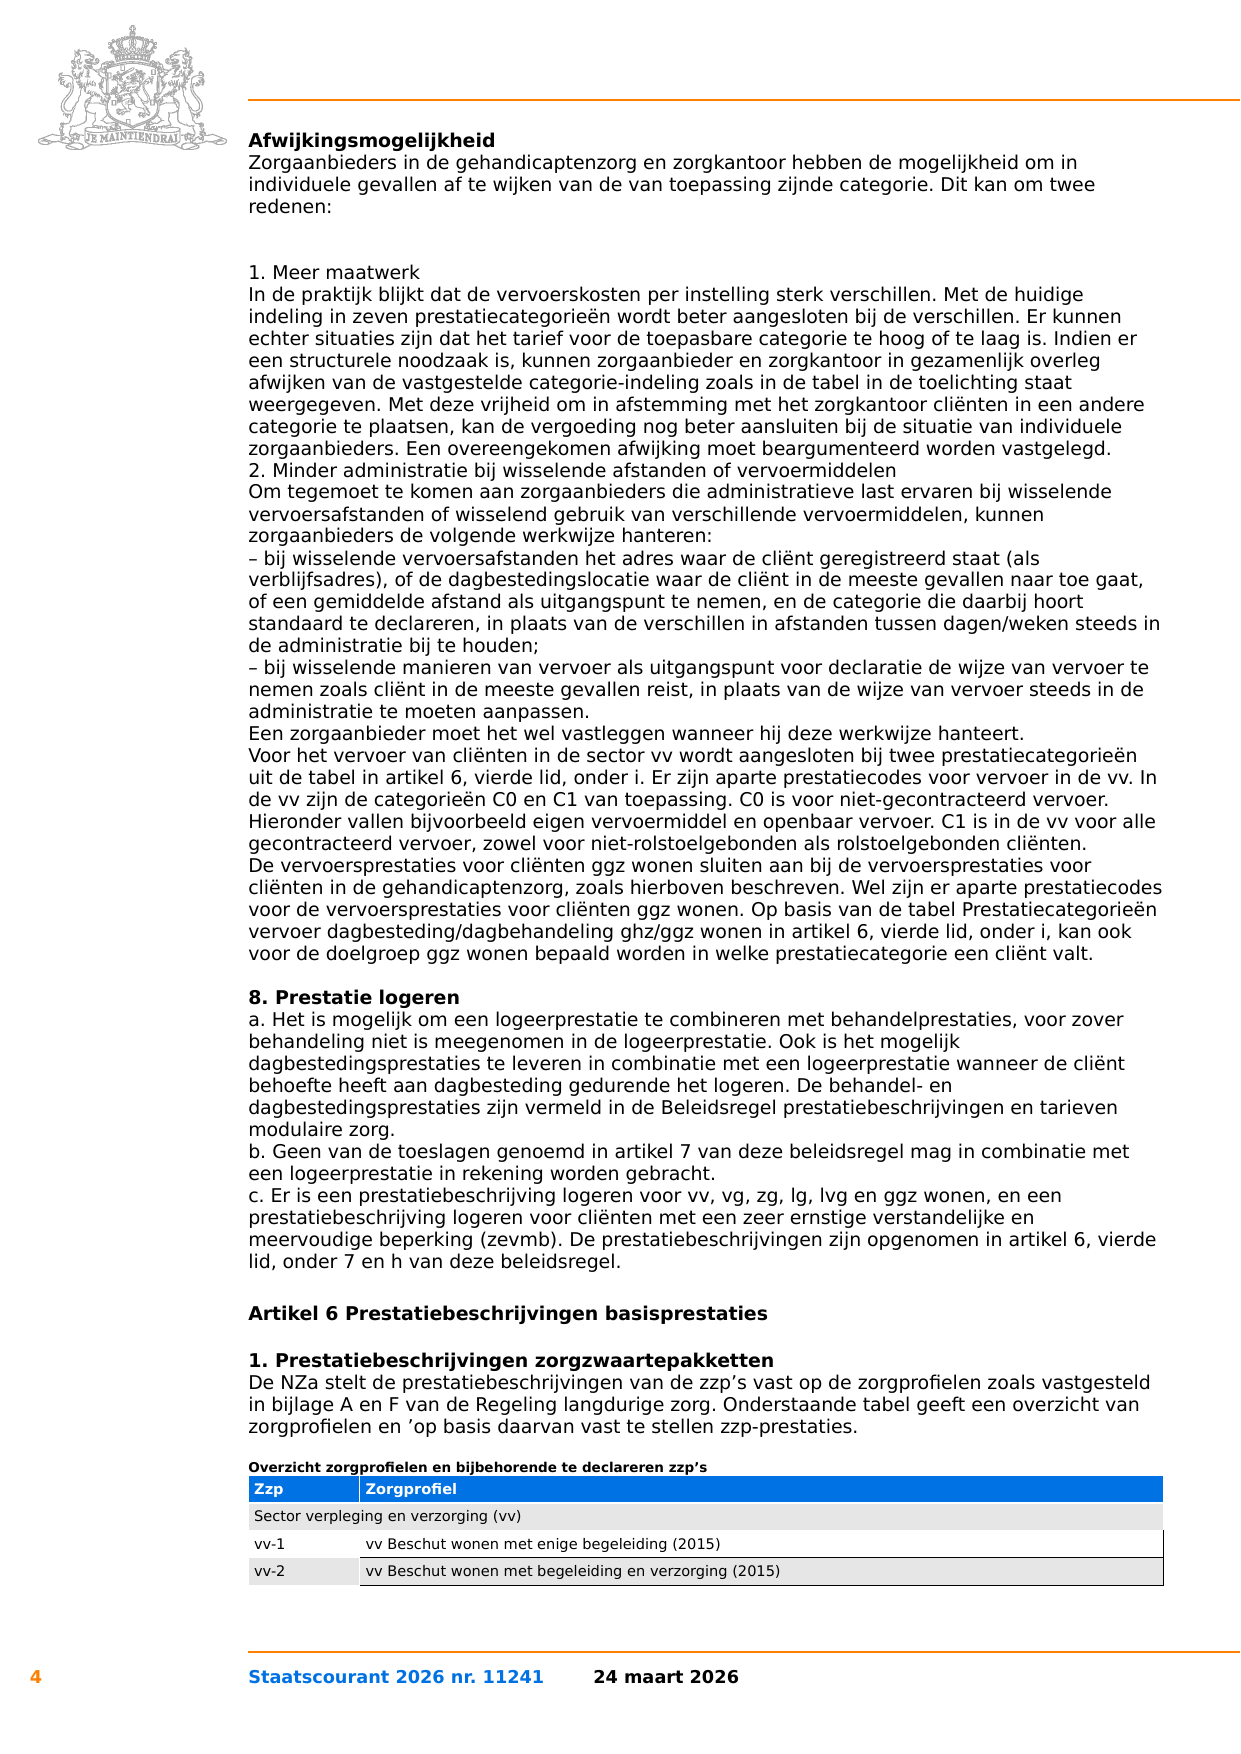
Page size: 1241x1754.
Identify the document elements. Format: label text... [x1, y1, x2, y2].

text a. Het is mogelijk om een logeerprestatie te combineren met behandelprestaties, voor zover behandeling niet is meegenomen in de logeerprestatie. Ook is het mogelijk dagbestedingsprestaties te leveren in combinatie met een logeerprestatie wanneer de cliënt behoefte heeft aan dagbesteding gedurende het logeren. De behandel- en dagbestedingsprestaties zijn vermeld in de Beleidsregel prestatiebeschrijvingen en tarieven modulaire zorg. [248, 1009, 1163, 1141]
text Een zorgaanbieder moet het wel vastleggen wanneer hij deze werkwijze hanteert. [248, 723, 1163, 745]
text 1. Meer maatwerk [248, 262, 1163, 284]
subtitle Artikel 6 Prestatiebeschrijvingen basisprestaties [248, 1303, 1163, 1324]
table_header Overzicht zorgprofielen en bijbehorende te declareren zzp’s [248, 1459, 1163, 1475]
text – bij wisselende manieren van vervoer als uitgangspunt voor declaratie de wijze van vervoer te nemen zoals cliënt in de meeste gevallen reist, in plaats van de wijze van vervoer steeds in de administratie te moeten aanpassen. [248, 657, 1163, 723]
text – bij wisselende vervoersafstanden het adres waar de cliënt geregistreerd staat (als verblijfsadres), of de dagbestedingslocatie waar de cliënt in de meeste gevallen naar toe gaat, of een gemiddelde afstand als uitgangspunt te nemen, en de categorie die daarbij hoort standaard te declareren, in plaats van de verschillen in afstanden tussen dagen/weken steeds in de administratie bij te houden; [248, 547, 1163, 657]
table_cell Sector verpleging en verzorging (vv) [249, 1504, 1163, 1530]
table_cell Zzp [249, 1476, 359, 1502]
subtitle Afwijkingsmogelijkheid [248, 130, 1163, 152]
table_cell vv-2 [249, 1558, 359, 1585]
text c. Er is een prestatiebeschrijving logeren voor vv, vg, zg, lg, lvg en ggz wonen, en een prestatiebeschrijving logeren voor cliënten met een zeer ernstige verstandelijke en meervoudige beperking (zevmb). De prestatiebeschrijvingen zijn opgenomen in artikel 6, vierde lid, onder 7 en h van deze beleidsregel. [248, 1185, 1163, 1273]
text b. Geen van de toeslagen genoemd in artikel 7 van deze beleidsregel mag in combinatie met een logeerprestatie in rekening worden gebracht. [248, 1141, 1163, 1185]
table_cell vv Beschut wonen met enige begeleiding (2015) [360, 1531, 1163, 1557]
text De NZa stelt de prestatiebeschrijvingen van de zzp’s vast op de zorgprofielen zoals vastgesteld in bijlage A en F van de Regeling langdurige zorg. Onderstaande tabel geeft een overzicht van zorgprofielen en ’op basis daarvan vast te stellen zzp-prestaties. [248, 1372, 1163, 1437]
text De vervoersprestaties voor cliënten ggz wonen sluiten aan bij de vervoersprestaties voor cliënten in de gehandicaptenzorg, zoals hierboven beschreven. Wel zijn er aparte prestatiecodes voor de vervoersprestaties voor cliënten ggz wonen. Op basis van de tabel Prestatiecategorieën vervoer dagbesteding/dagbehandeling ghz/ggz wonen in artikel 6, vierde lid, onder i, kan ook voor de doelgroep ggz wonen bepaald worden in welke prestatiecategorie een cliënt valt. [248, 855, 1163, 965]
text Om tegemoet te komen aan zorgaanbieders die administratieve last ervaren bij wisselende vervoersafstanden of wisselend gebruik van verschillende vervoermiddelen, kunnen zorgaanbieders de volgende werkwijze hanteren: [248, 481, 1163, 547]
picture [38, 25, 227, 150]
subtitle 1. Prestatiebeschrijvingen zorgzwaartepakketten [248, 1349, 1163, 1372]
text Voor het vervoer van cliënten in de sector vv wordt aangesloten bij twee prestatiecategorieën uit de tabel in artikel 6, vierde lid, onder i. Er zijn aparte prestatiecodes voor vervoer in de vv. In de vv zijn de categorieën C0 en C1 van toepassing. C0 is voor niet-gecontracteerd vervoer. Hieronder vallen bijvoorbeeld eigen vervoermiddel en openbaar vervoer. C1 is in de vv voor alle gecontracteerd vervoer, zowel voor niet-rolstoelgebonden als rolstoelgebonden cliënten. [248, 745, 1163, 855]
table_cell vv Beschut wonen met begeleiding en verzorging (2015) [360, 1558, 1163, 1585]
text Zorgaanbieders in de gehandicaptenzorg en zorgkantoor hebben de mogelijkheid om in individuele gevallen af te wijken van de van toepassing zijnde categorie. Dit kan om twee redenen: [248, 152, 1163, 218]
table_cell Zorgprofiel [360, 1476, 1163, 1502]
text 2. Minder administratie bij wisselende afstanden of vervoermiddelen [248, 459, 1163, 481]
text In de praktijk blijkt dat de vervoerskosten per instelling sterk verschillen. Met de huidige indeling in zeven prestatiecategorieën wordt beter aangesloten bij de verschillen. Er kunnen echter situaties zijn dat het tarief voor de toepasbare categorie te hoog of te laag is. Indien er een structurele noodzaak is, kunnen zorgaanbieder en zorgkantoor in gezamenlijk overleg afwijken van de vastgestelde categorie-indeling zoals in de tabel in de toelichting staat weergegeven. Met deze vrijheid om in afstemming met het zorgkantoor cliënten in een andere categorie te plaatsen, kan de vergoeding nog beter aansluiten bij de situatie van individuele zorgaanbieders. Een overeengekomen afwijking moet beargumenteerd worden vastgelegd. [248, 284, 1163, 459]
table_cell vv-1 [249, 1531, 359, 1557]
subtitle 8. Prestatie logeren [248, 987, 1163, 1009]
